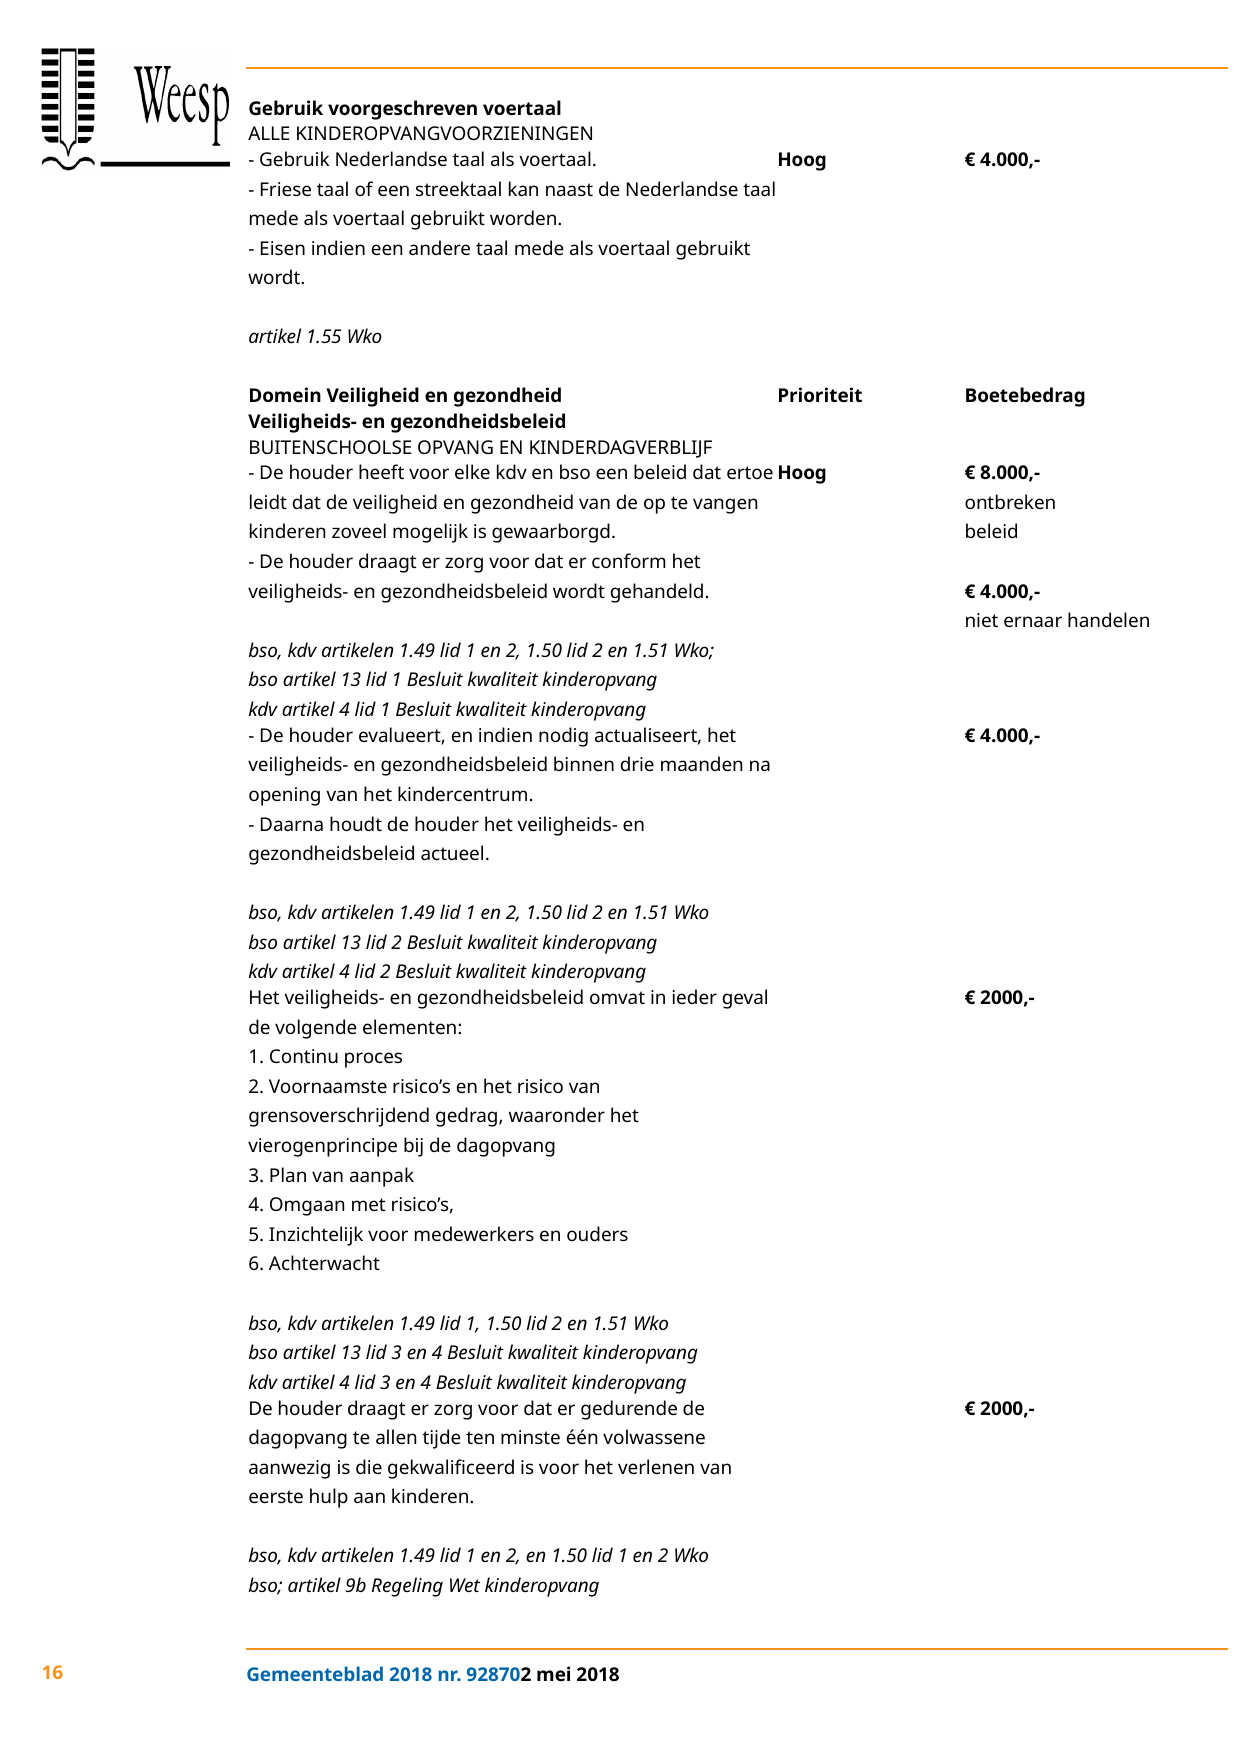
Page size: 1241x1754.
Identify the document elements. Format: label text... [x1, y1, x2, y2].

table_cell Hoog [777, 460, 964, 722]
table_cell [777, 1395, 964, 1598]
table_cell € 4.000,- [964, 722, 1152, 984]
table_cell [777, 984, 964, 1395]
table_cell € 8.000,- ontbreken beleid € 4.000,- niet ernaar handelen [964, 460, 1152, 722]
table_cell [777, 722, 964, 984]
table_cell Het veiligheids- en gezondheidsbeleid omvat in ieder geval de volgende elementen: 1. Continu proces 2. Voornaamste risico’s en het risico van grensoverschrijdend gedrag, waaronder het vierogenprincipe bij de dagopvang 3. Plan van aanpak 4. Omgaan met risico’s, 5. Inzichtelijk voor medewerkers en ouders 6. Achterwacht bso, kdv artikelen 1.49 lid 1, 1.50 lid 2 en 1.51 Wko bso artikel 13 lid 3 en 4 Besluit kwaliteit kinderopvang kdv artikel 4 lid 3 en 4 Besluit kwaliteit kinderopvang [248, 984, 777, 1395]
table_cell - De houder heeft voor elke kdv en bso een beleid dat ertoe leidt dat de veiligheid en gezondheid van de op te vangen kinderen zoveel mogelijk is gewaarborgd. - De houder draagt er zorg voor dat er conform het veiligheids- en gezondheidsbeleid wordt gehandeld. bso, kdv artikelen 1.49 lid 1 en 2, 1.50 lid 2 en 1.51 Wko; bso artikel 13 lid 1 Besluit kwaliteit kinderopvang kdv artikel 4 lid 1 Besluit kwaliteit kinderopvang [248, 460, 777, 722]
table_header Prioriteit [777, 383, 964, 408]
table_cell Gebruik voorgeschreven voertaal [248, 95, 1152, 121]
table_cell ALLE KINDEROPVANGVOORZIENINGEN [248, 121, 1152, 146]
table_cell € 2000,- [964, 1395, 1152, 1598]
table_cell - Gebruik Nederlandse taal als voertaal. - Friese taal of een streektaal kan naast de Nederlandse taal mede als voertaal gebruikt worden. - Eisen indien een andere taal mede als voertaal gebruikt wordt. artikel 1.55 Wko [248, 146, 777, 349]
table_cell De houder draagt er zorg voor dat er gedurende de dagopvang te allen tijde ten minste één volwassene aanwezig is die gekwalificeerd is voor het verlenen van eerste hulp aan kinderen. bso, kdv artikelen 1.49 lid 1 en 2, en 1.50 lid 1 en 2 Wko bso; artikel 9b Regeling Wet kinderopvang [248, 1395, 777, 1598]
picture [41, 47, 231, 172]
table_cell Veiligheids- en gezondheidsbeleid [248, 408, 1152, 434]
table_cell - De houder evalueert, en indien nodig actualiseert, het veiligheids- en gezondheidsbeleid binnen drie maanden na opening van het kindercentrum. - Daarna houdt de houder het veiligheids- en gezondheidsbeleid actueel. bso, kdv artikelen 1.49 lid 1 en 2, 1.50 lid 2 en 1.51 Wko bso artikel 13 lid 2 Besluit kwaliteit kinderopvang kdv artikel 4 lid 2 Besluit kwaliteit kinderopvang [248, 722, 777, 984]
table_cell Hoog [777, 146, 964, 349]
table_cell € 4.000,- [964, 146, 1152, 349]
table_header Domein Veiligheid en gezondheid [248, 383, 777, 408]
table_cell € 2000,- [964, 984, 1152, 1395]
table_header Boetebedrag [964, 383, 1152, 408]
table_cell BUITENSCHOOLSE OPVANG EN KINDERDAGVERBLIJF [248, 434, 1152, 459]
